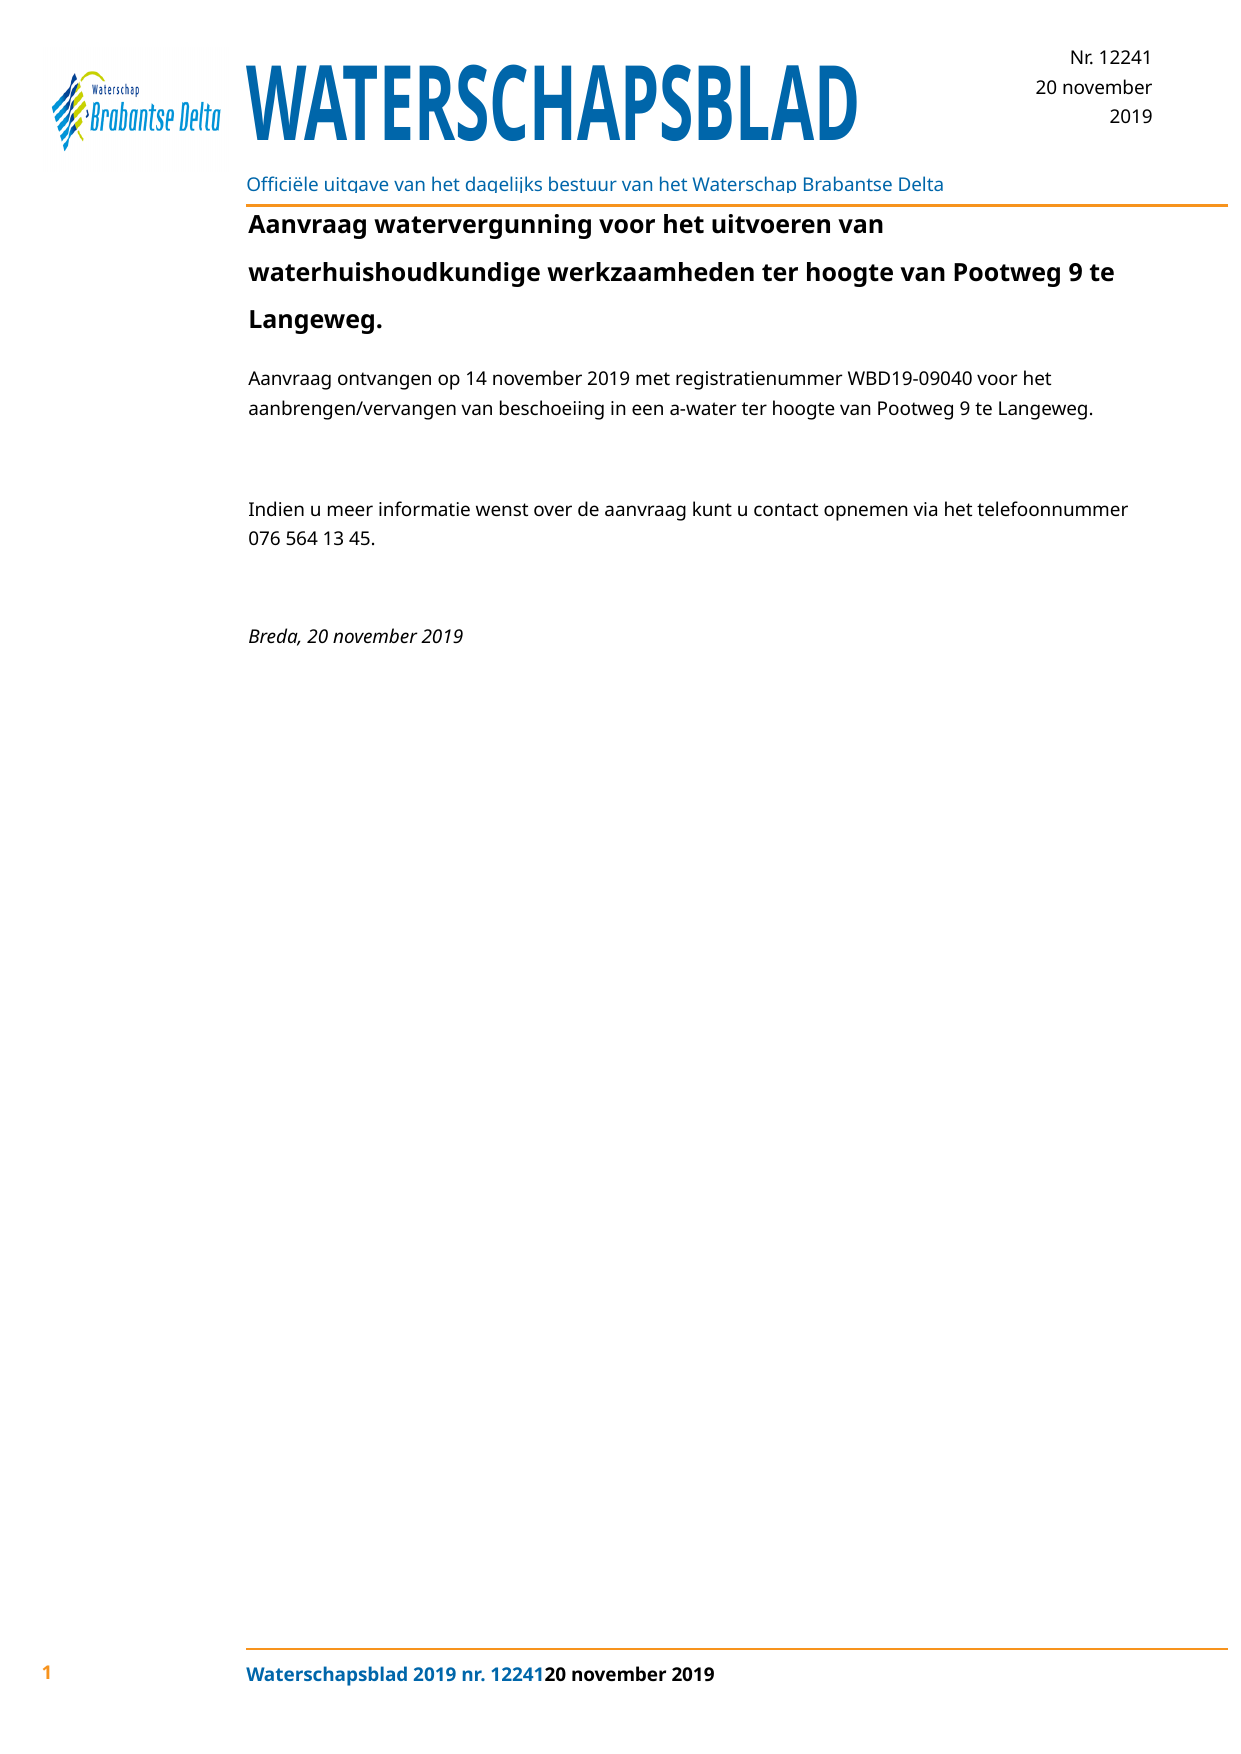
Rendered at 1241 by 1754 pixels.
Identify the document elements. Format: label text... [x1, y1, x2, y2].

text Indien u meer informatie wenst over de aanvraag kunt u contact opnemen via het telefoonnummer 076 564 13 45. [248, 496, 1152, 551]
text Breda, 20 november 2019 [248, 624, 1152, 649]
text Aanvraag ontvangen op 14 november 2019 met registratienummer WBD19-09040 voor het aanbrengen/vervangen van beschoeiing in een a-water ter hoogte van Pootweg 9 te Langeweg. [248, 366, 1152, 421]
picture [41, 47, 231, 172]
text Aanvraag watervergunning voor het uitvoeren van waterhuishoudkundige werkzaamheden ter hoogte van Pootweg 9 te Langeweg. [248, 207, 1152, 336]
